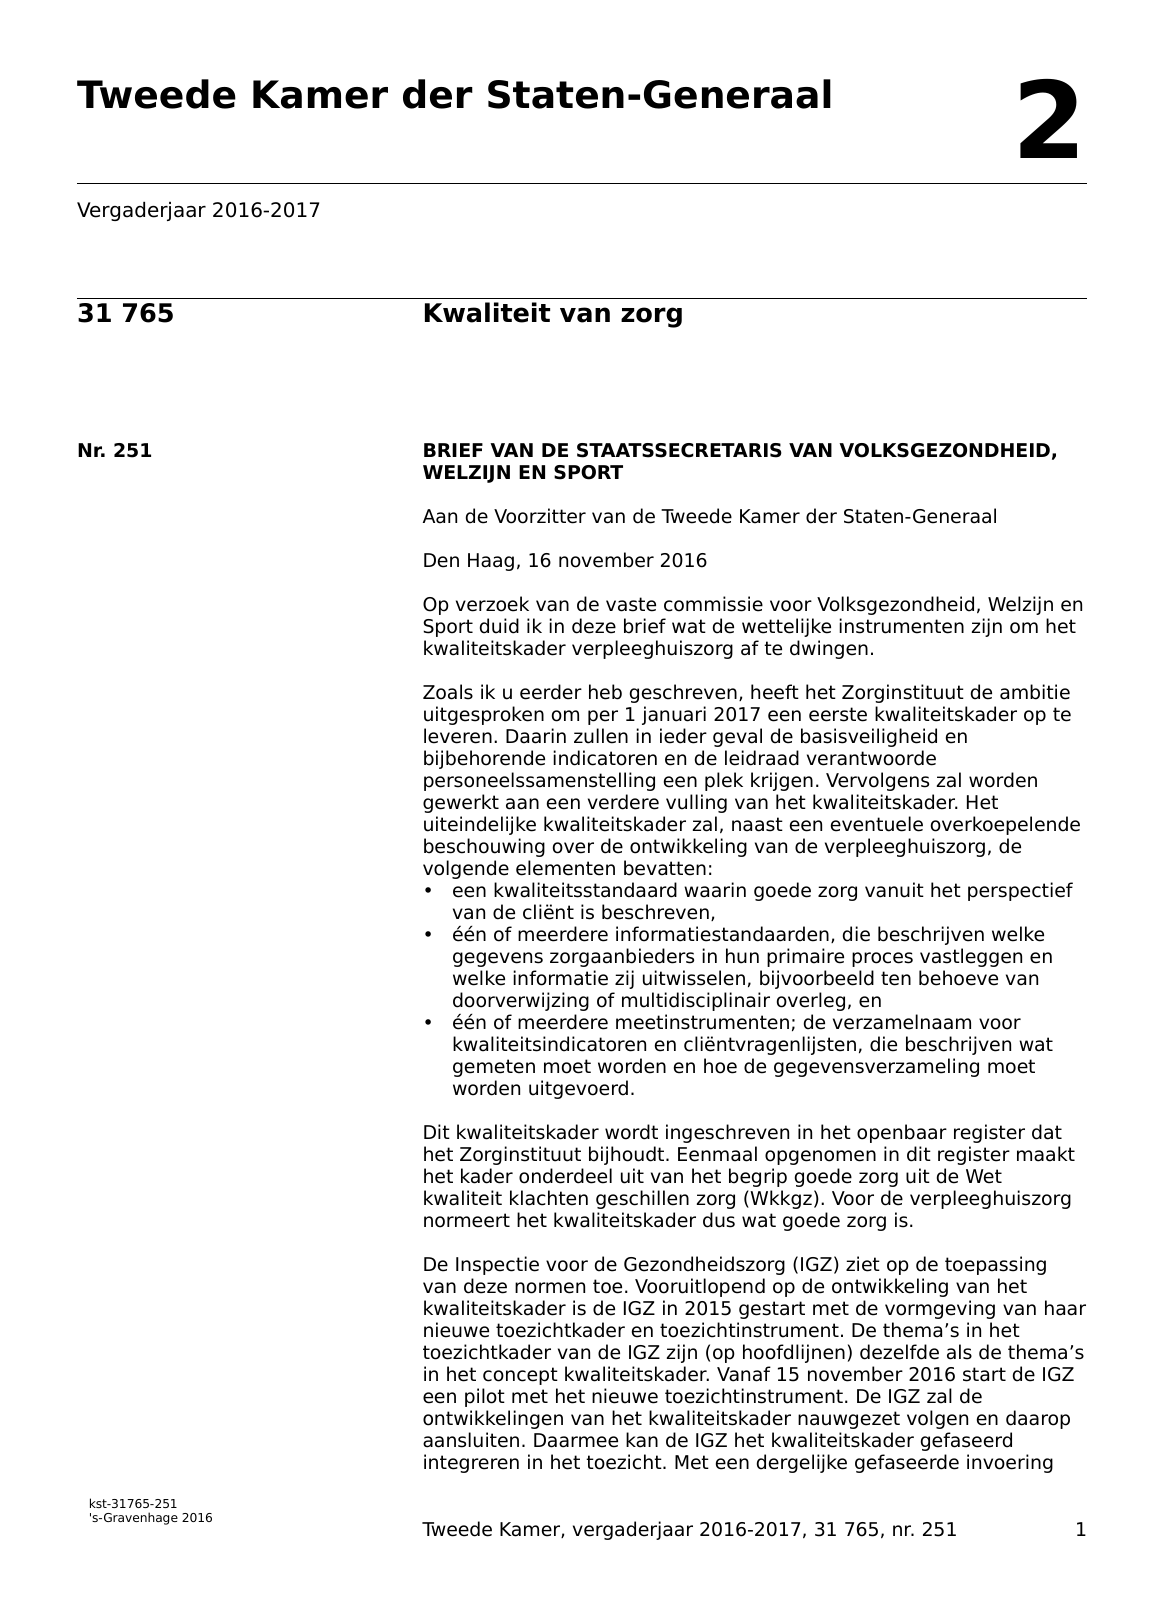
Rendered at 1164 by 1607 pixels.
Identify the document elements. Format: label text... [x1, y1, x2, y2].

table_header Tweede Kamer der Staten-Generaal [77, 59, 886, 183]
text Zoals ik u eerder heb geschreven, heeft het Zorginstituut de ambitie uitgesproken om per 1 januari 2017 een eerste kwaliteitskader op te leveren. Daarin zullen in ieder geval de basisveiligheid en bijbehorende indicatoren en de leidraad verantwoorde personeelssamenstelling een plek krijgen. Vervolgens zal worden gewerkt aan een verdere vulling van het kwaliteitskader. Het uiteindelijke kwaliteitskader zal, naast een eventuele overkoepelende beschouwing over de ontwikkeling van de verpleeghuiszorg, de volgende elementen bevatten: [422, 682, 1087, 880]
text Dit kwaliteitskader wordt ingeschreven in het openbaar register dat het Zorginstituut bijhoudt. Eenmaal opgenomen in dit register maakt het kader onderdeel uit van het begrip goede zorg uit de Wet kwaliteit klachten geschillen zorg (Wkkgz). Voor de verpleeghuiszorg normeert het kwaliteitskader dus wat goede zorg is. [422, 1122, 1087, 1232]
table_cell Vergaderjaar 2016-2017 [77, 184, 1087, 298]
text De Inspectie voor de Gezondheidszorg (IGZ) ziet op de toepassing van deze normen toe. Vooruitlopend op de ontwikkeling van het kwaliteitskader is de IGZ in 2015 gestart met de vormgeving van haar nieuwe toezichtkader en toezichtinstrument. De thema’s in het toezichtkader van de IGZ zijn (op hoofdlijnen) dezelfde als de thema’s in het concept kwaliteitskader. Vanaf 15 november 2016 start de IGZ een pilot met het nieuwe toezichtinstrument. De IGZ zal de ontwikkelingen van het kwaliteitskader nauwgezet volgen en daarop aansluiten. Daarmee kan de IGZ het kwaliteitskader gefaseerd integreren in het toezicht. Met een dergelijke gefaseerde invoering [422, 1254, 1087, 1474]
text Op verzoek van de vaste commissie voor Volksgezondheid, Welzijn en Sport duid ik in deze brief wat de wettelijke instrumenten zijn om het kwaliteitskader verpleeghuiszorg af te dwingen. [422, 594, 1087, 660]
table_header 2 [886, 59, 1087, 183]
text Aan de Voorzitter van de Tweede Kamer der Staten-Generaal [422, 506, 1087, 528]
subtitle 31 765 Kwaliteit van zorg [77, 299, 1087, 329]
text kst-31765-251 [88, 1497, 323, 1511]
text • één of meerdere informatiestandaarden, die beschrijven welke gegevens zorgaanbieders in hun primaire proces vastleggen en welke informatie zij uitwisselen, bijvoorbeeld ten behoeve van doorverwijzing of multidisciplinair overleg, en [422, 924, 1087, 1012]
subtitle Nr. 251 BRIEF VAN DE STAATSSECRETARIS VAN VOLKSGEZONDHEID, WELZIJN EN SPORT [77, 440, 1087, 484]
text 's-Gravenhage 2016 [88, 1511, 323, 1525]
text Den Haag, 16 november 2016 [422, 550, 1087, 572]
text • een kwaliteitsstandaard waarin goede zorg vanuit het perspectief van de cliënt is beschreven, [422, 880, 1087, 924]
text • één of meerdere meetinstrumenten; de verzamelnaam voor kwaliteitsindicatoren en cliëntvragenlijsten, die beschrijven wat gemeten moet worden en hoe de gegevensverzameling moet worden uitgevoerd. [422, 1012, 1087, 1100]
